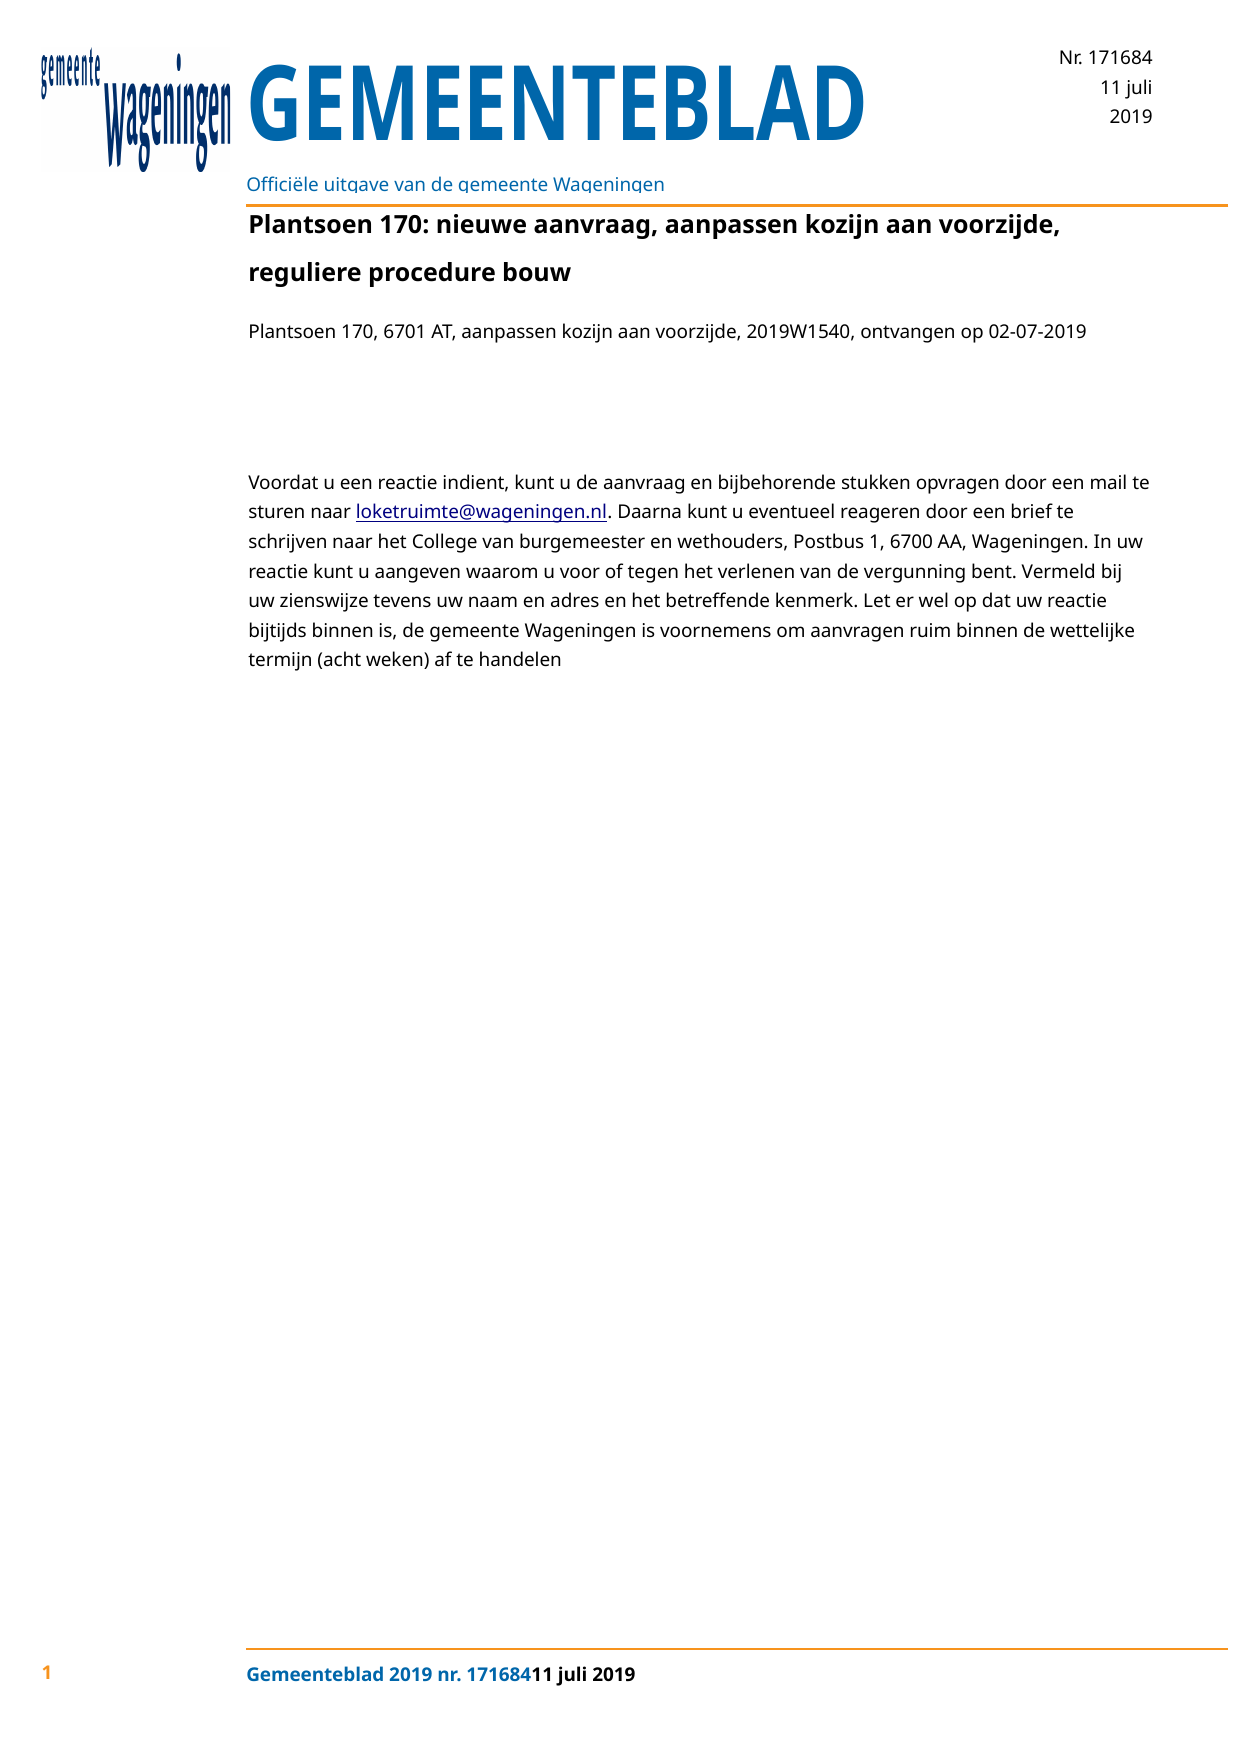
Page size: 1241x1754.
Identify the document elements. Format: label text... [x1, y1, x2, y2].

text Plantsoen 170: nieuwe aanvraag, aanpassen kozijn aan voorzijde, reguliere procedure bouw [248, 207, 1152, 288]
text Plantsoen 170, 6701 AT, aanpassen kozijn aan voorzijde, 2019W1540, ontvangen op 02-07-2019 [248, 318, 1152, 344]
picture [41, 47, 231, 172]
text Voordat u een reactie indient, kunt u de aanvraag en bijbehorende stukken opvragen door een mail te sturen naar loketruimte@wageningen.nl. Daarna kunt u eventueel reageren door een brief te schrijven naar het College van burgemeester en wethouders, Postbus 1, 6700 AA, Wageningen. In uw reactie kunt u aangeven waarom u voor of tegen het verlenen van de vergunning bent. Vermeld bij uw zienswijze tevens uw naam en adres en het betreffende kenmerk. Let er wel op dat uw reactie bijtijds binnen is, de gemeente Wageningen is voornemens om aanvragen ruim binnen de wettelijke termijn (acht weken) af te handelen [248, 469, 1152, 672]
